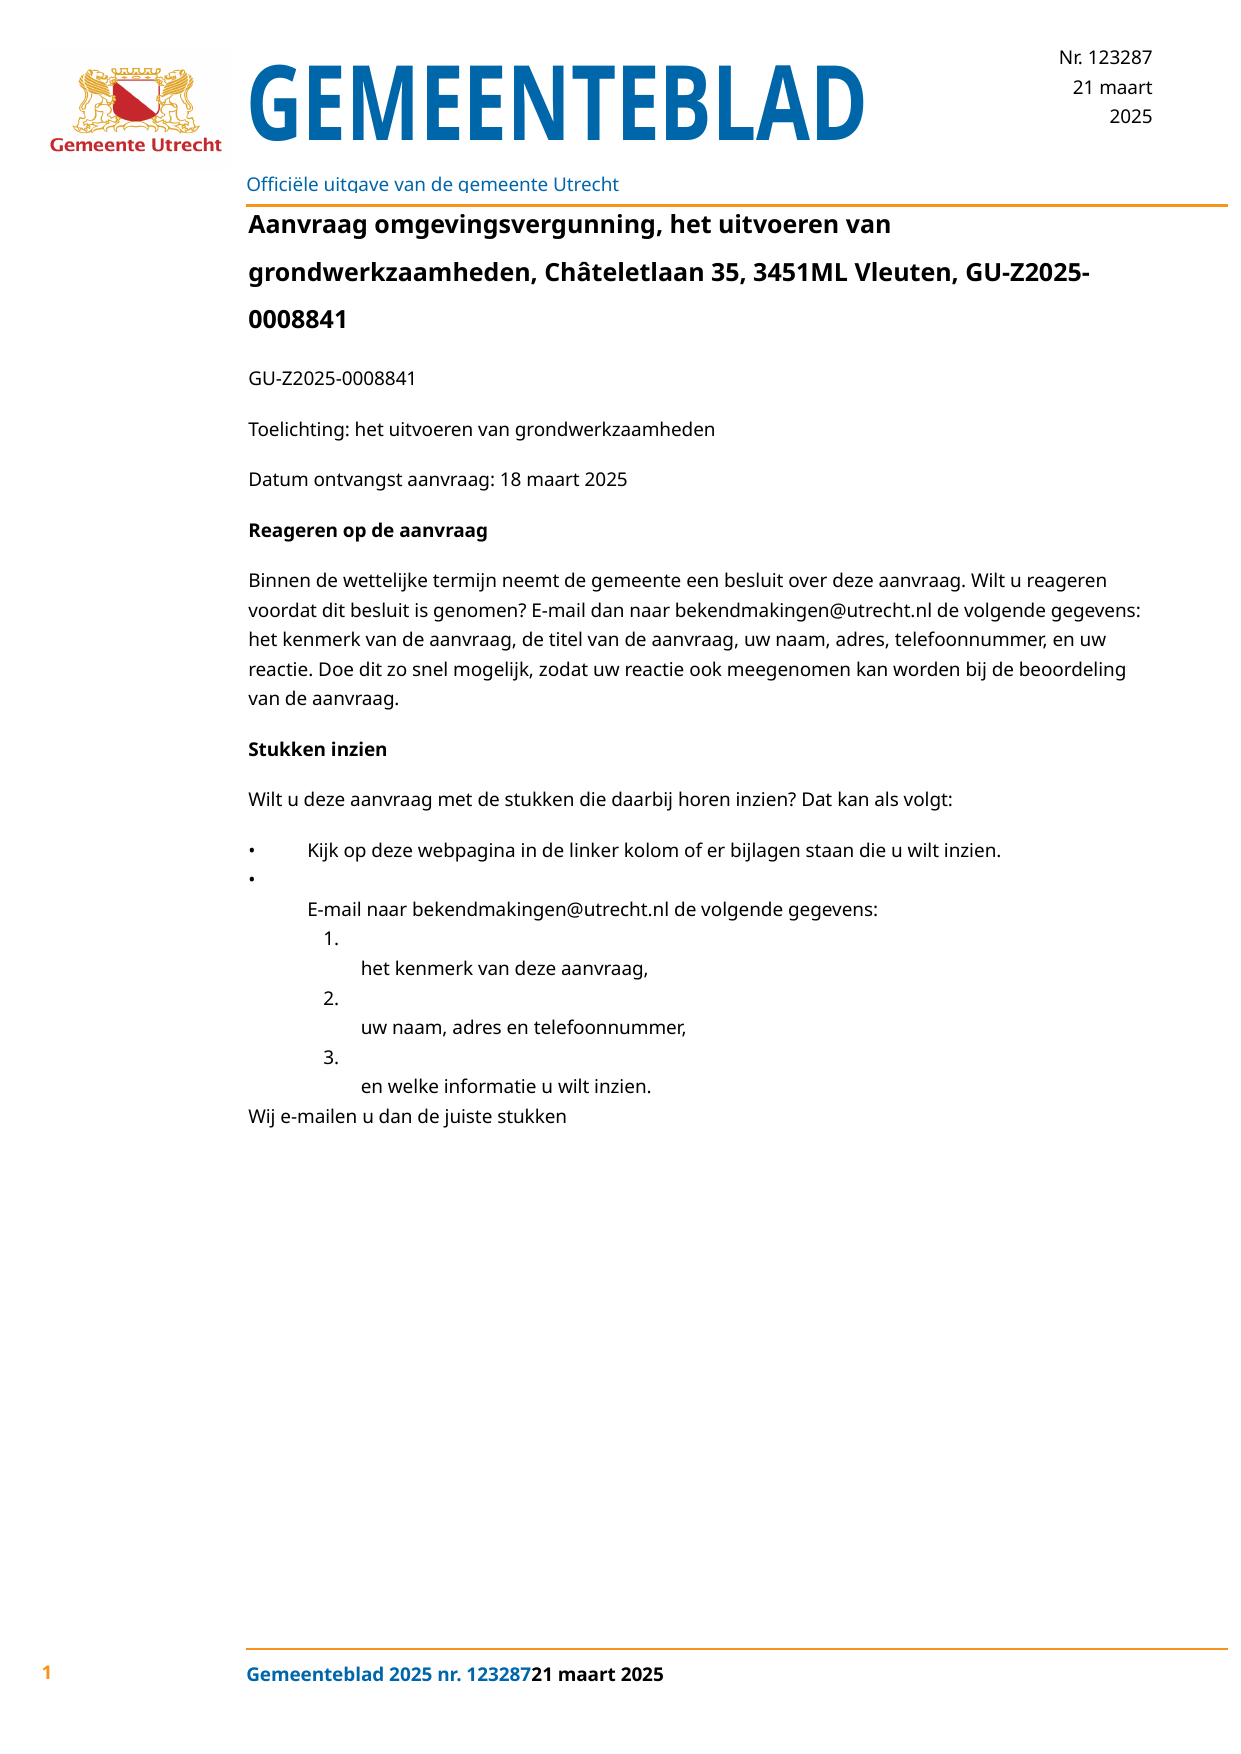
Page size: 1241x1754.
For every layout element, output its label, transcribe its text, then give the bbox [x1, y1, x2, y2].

text Stukken inzien [248, 736, 1152, 762]
picture [41, 47, 231, 172]
list en welke informatie u wilt inzien. [323, 1073, 1152, 1099]
text Wij e-mailen u dan de juiste stukken [248, 1103, 1152, 1129]
text GU-Z2025-0008841 [248, 366, 1152, 391]
text Toelichting: het uitvoeren van grondwerkzaamheden [248, 416, 1152, 442]
text Reageren op de aanvraag [248, 517, 1152, 542]
text Binnen de wettelijke termijn neemt de gemeente een besluit over deze aanvraag. Wilt u reageren voordat dit besluit is genomen? E-mail dan naar bekendmakingen@utrecht.nl de volgende gegevens: het kenmerk van de aanvraag, de titel van de aanvraag, uw naam, adres, telefoonnummer, en uw reactie. Doe dit zo snel mogelijk, zodat uw reactie ook meegenomen kan worden bij de beoordeling van de aanvraag. [248, 567, 1152, 711]
list E-mail naar bekendmakingen@utrecht.nl de volgende gegevens: [248, 896, 1152, 922]
list het kenmerk van deze aanvraag, [323, 955, 1152, 981]
text Datum ontvangst aanvraag: 18 maart 2025 [248, 466, 1152, 492]
text Aanvraag omgevingsvergunning, het uitvoeren van grondwerkzaamheden, Châteletlaan 35, 3451ML Vleuten, GU-Z2025-0008841 [248, 207, 1152, 336]
text Wilt u deze aanvraag met de stukken die daarbij horen inzien? Dat kan als volgt: [248, 786, 1152, 812]
list uw naam, adres en telefoonnummer, [323, 1014, 1152, 1040]
list Kijk op deze webpagina in de linker kolom of er bijlagen staan die u wilt inzien. [248, 837, 1152, 862]
